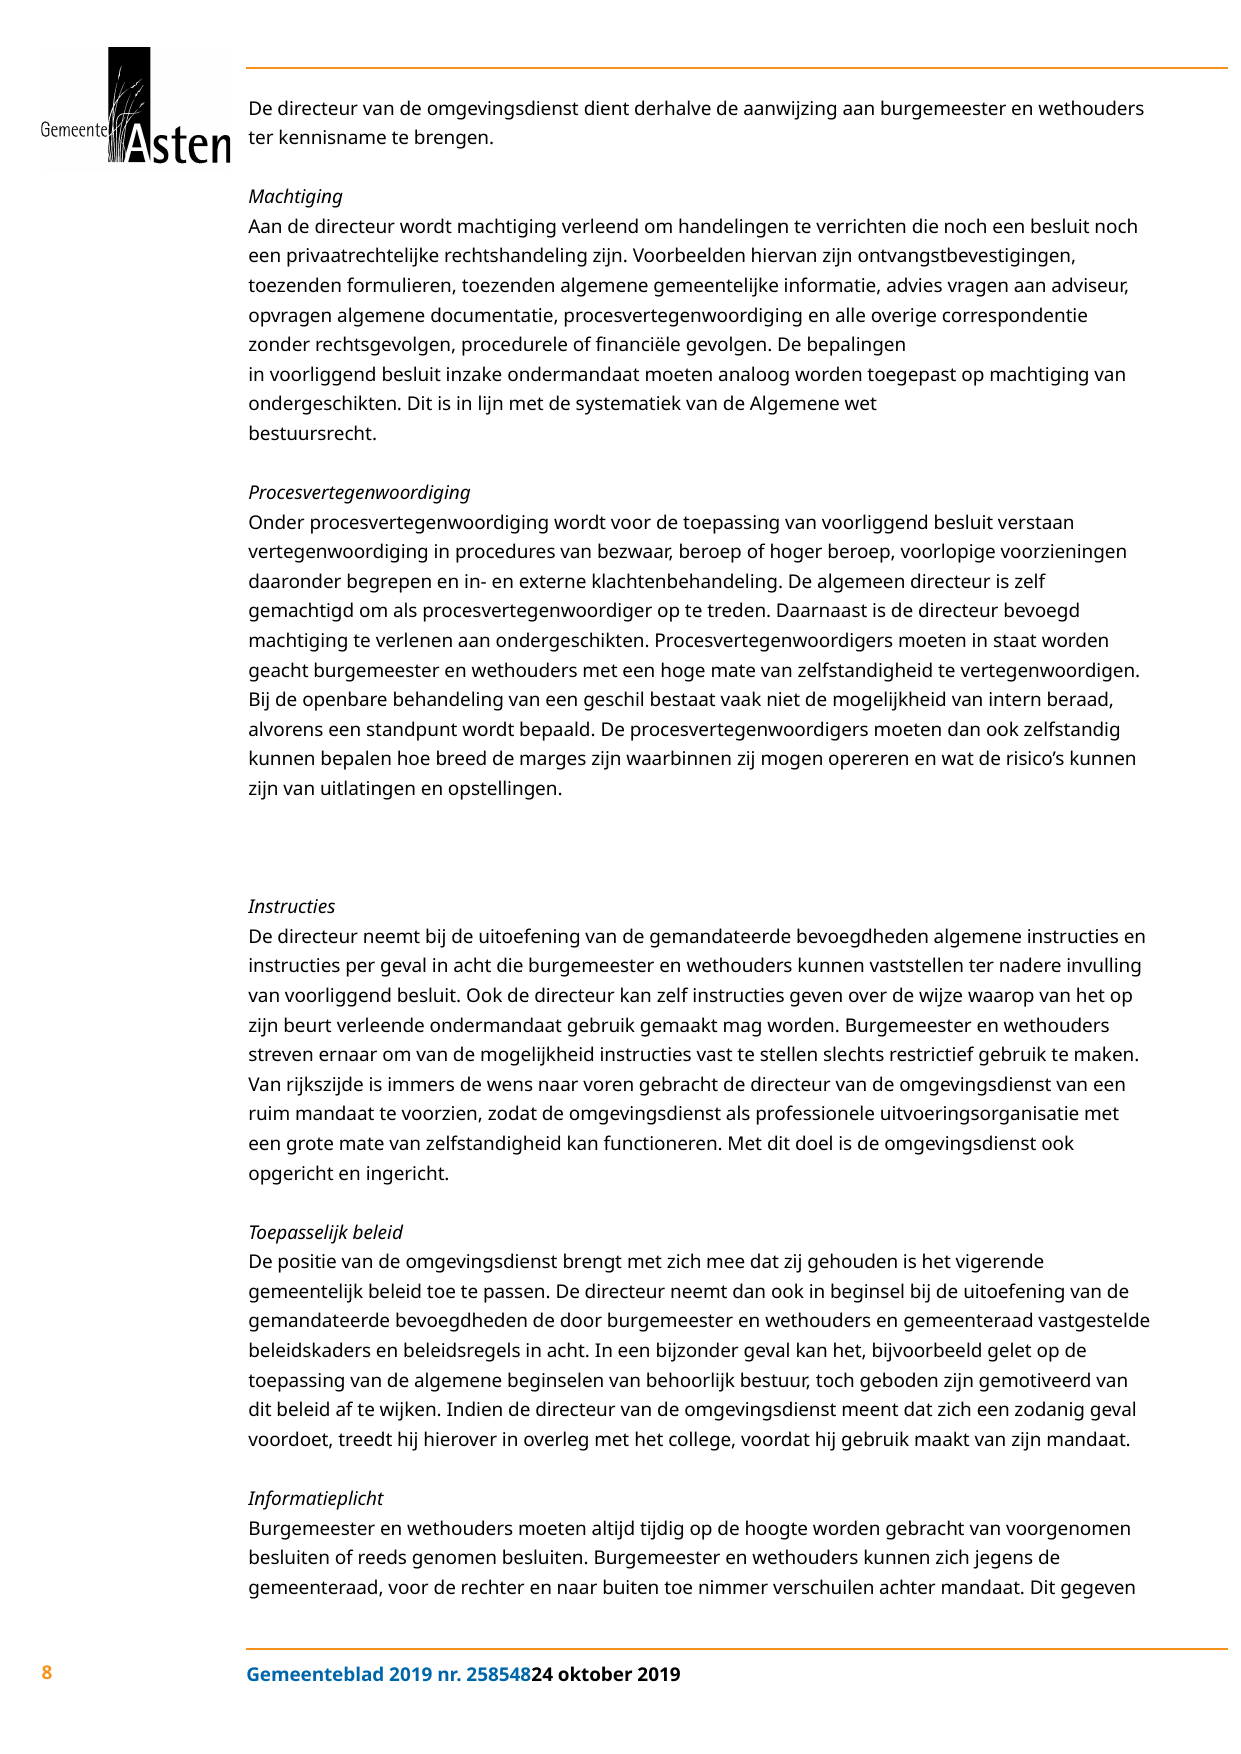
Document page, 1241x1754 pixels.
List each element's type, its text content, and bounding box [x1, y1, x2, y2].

text De directeur van de omgevingsdienst dient derhalve de aanwijzing aan burgemeester en wethouders ter kennisname te brengen. [248, 95, 1152, 150]
text De positie van de omgevingsdienst brengt met zich mee dat zij gehouden is het vigerende gemeentelijk beleid toe te passen. De directeur neemt dan ook in beginsel bij de uitoefening van de gemandateerde bevoegdheden de door burgemeester en wethouders en gemeenteraad vastgestelde beleidskaders en beleidsregels in acht. In een bijzonder geval kan het, bijvoorbeeld gelet op de toepassing van de algemene beginselen van behoorlijk bestuur, toch geboden zijn gemotiveerd van dit beleid af te wijken. Indien de directeur van de omgevingsdienst meent dat zich een zodanig geval voordoet, treedt hij hierover in overleg met het college, voordat hij gebruik maakt van zijn mandaat. [248, 1248, 1152, 1452]
text in voorliggend besluit inzake ondermandaat moeten analoog worden toegepast op machtiging van ondergeschikten. Dit is in lijn met de systematiek van de Algemene wet [248, 361, 1152, 416]
text Toepasselijk beleid [248, 1219, 1152, 1245]
text Aan de directeur wordt machtiging verleend om handelingen te verrichten die noch een besluit noch een privaatrechtelijke rechtshandeling zijn. Voorbeelden hiervan zijn ontvangstbevestigingen, toezenden formulieren, toezenden algemene gemeentelijke informatie, advies vragen aan adviseur, opvragen algemene documentatie, procesvertegenwoordiging en alle overige correspondentie zonder rechtsgevolgen, procedurele of financiële gevolgen. De bepalingen [248, 213, 1152, 357]
text Instructies [248, 893, 1152, 919]
text Machtiging [248, 183, 1152, 209]
text Informatieplicht [248, 1485, 1152, 1511]
text bestuursrecht. [248, 420, 1152, 446]
text De directeur neemt bij de uitoefening van de gemandateerde bevoegdheden algemene instructies en instructies per geval in acht die burgemeester en wethouders kunnen vaststellen ter nadere invulling van voorliggend besluit. Ook de directeur kan zelf instructies geven over de wijze waarop van het op zijn beurt verleende ondermandaat gebruik gemaakt mag worden. Burgemeester en wethouders streven ernaar om van de mogelijkheid instructies vast te stellen slechts restrictief gebruik te maken. Van rijkszijde is immers de wens naar voren gebracht de directeur van de omgevingsdienst van een ruim mandaat te voorzien, zodat de omgevingsdienst als professionele uitvoeringsorganisatie met een grote mate van zelfstandigheid kan functioneren. Met dit doel is de omgevingsdienst ook opgericht en ingericht. [248, 923, 1152, 1186]
text Onder procesvertegenwoordiging wordt voor de toepassing van voorliggend besluit verstaan vertegenwoordiging in procedures van bezwaar, beroep of hoger beroep, voorlopige voorzieningen daaronder begrepen en in- en externe klachtenbehandeling. De algemeen directeur is zelf gemachtigd om als procesvertegenwoordiger op te treden. Daarnaast is de directeur bevoegd machtiging te verlenen aan ondergeschikten. Procesvertegenwoordigers moeten in staat worden geacht burgemeester en wethouders met een hoge mate van zelfstandigheid te vertegenwoordigen. Bij de openbare behandeling van een geschil bestaat vaak niet de mogelijkheid van intern beraad, alvorens een standpunt wordt bepaald. De procesvertegenwoordigers moeten dan ook zelfstandig kunnen bepalen hoe breed de marges zijn waarbinnen zij mogen opereren en wat de risico’s kunnen zijn van uitlatingen en opstellingen. [248, 509, 1152, 801]
text Procesvertegenwoordiging [248, 479, 1152, 505]
text Burgemeester en wethouders moeten altijd tijdig op de hoogte worden gebracht van voorgenomen besluiten of reeds genomen besluiten. Burgemeester en wethouders kunnen zich jegens de gemeenteraad, voor de rechter en naar buiten toe nimmer verschuilen achter mandaat. Dit gegeven [248, 1515, 1152, 1600]
picture [41, 47, 231, 172]
